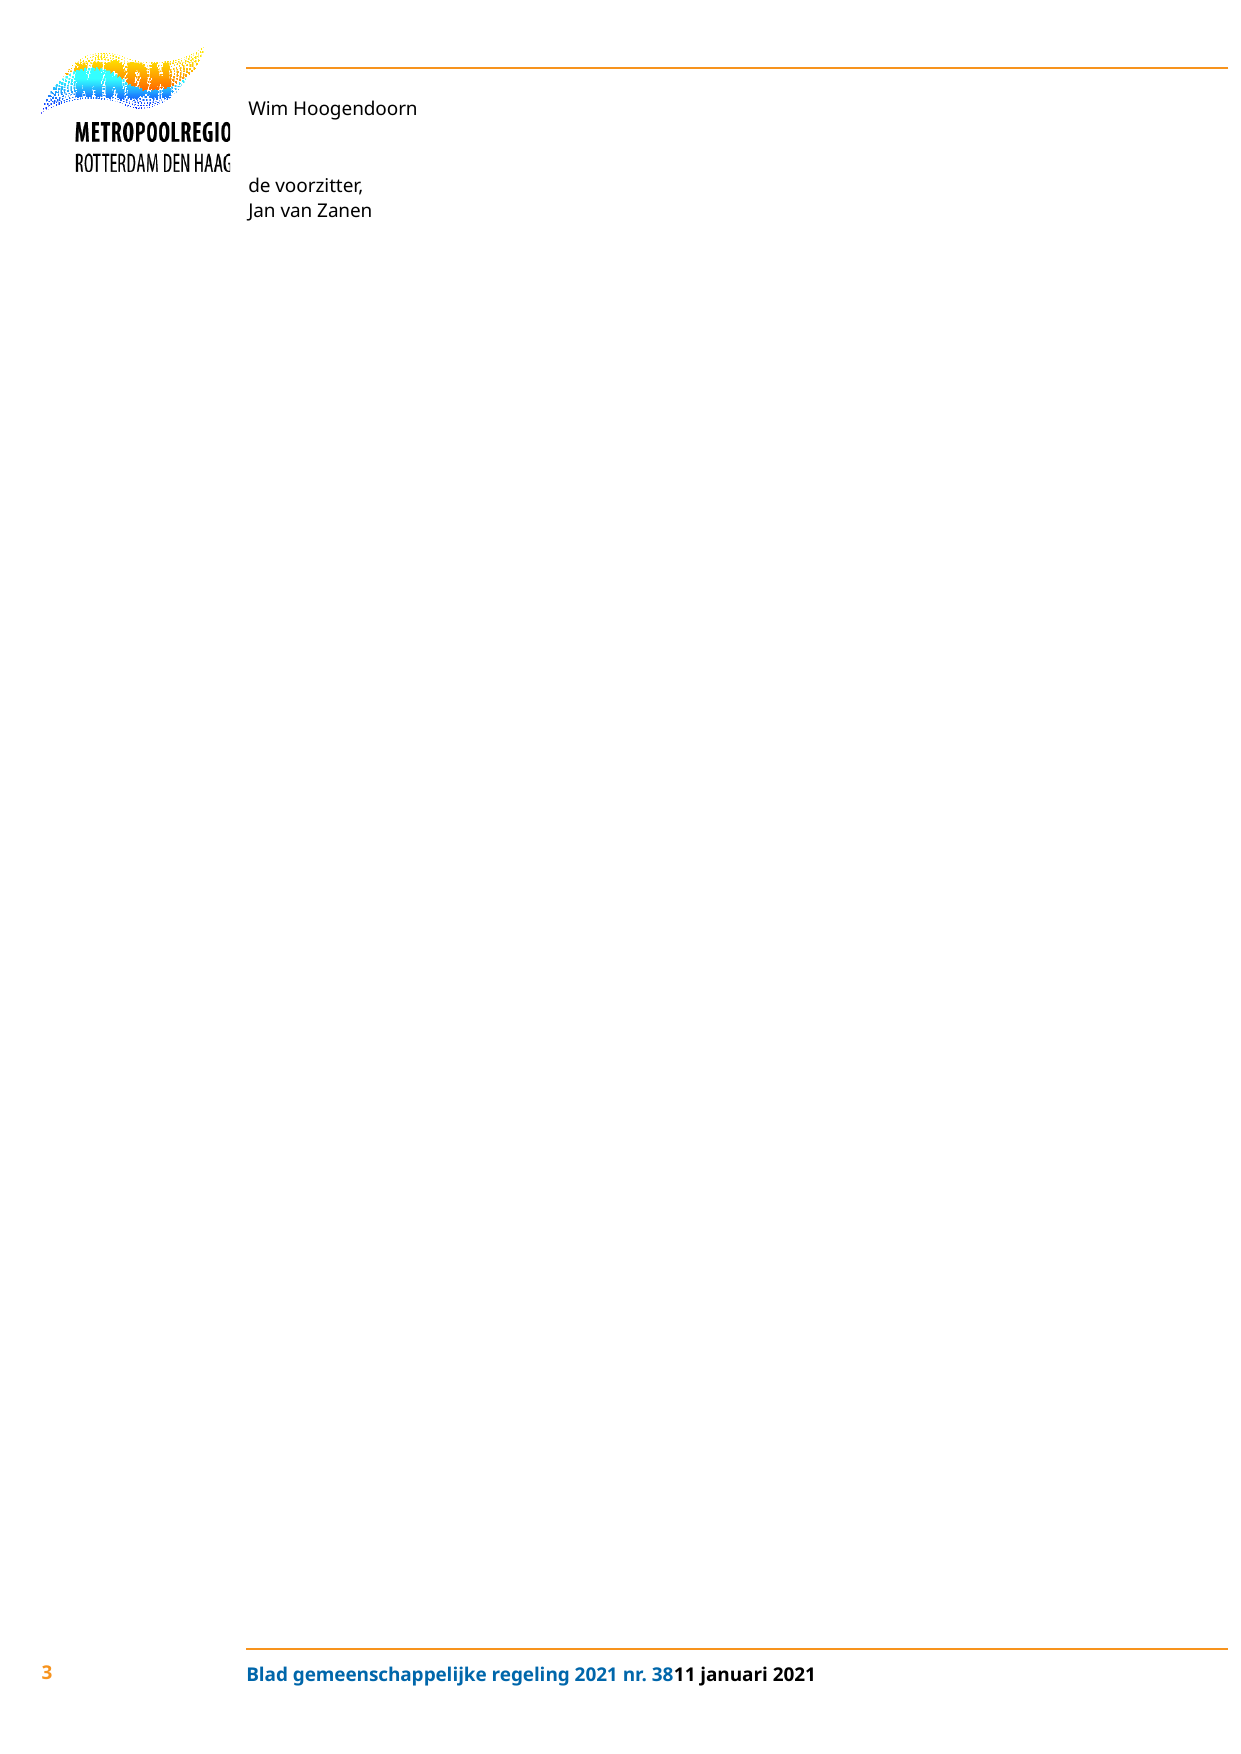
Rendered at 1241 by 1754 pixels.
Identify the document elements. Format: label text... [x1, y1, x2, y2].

text Jan van Zanen [248, 198, 1152, 223]
text Wim Hoogendoorn [248, 95, 1152, 121]
text de voorzitter, [248, 172, 1152, 198]
picture [41, 47, 231, 172]
